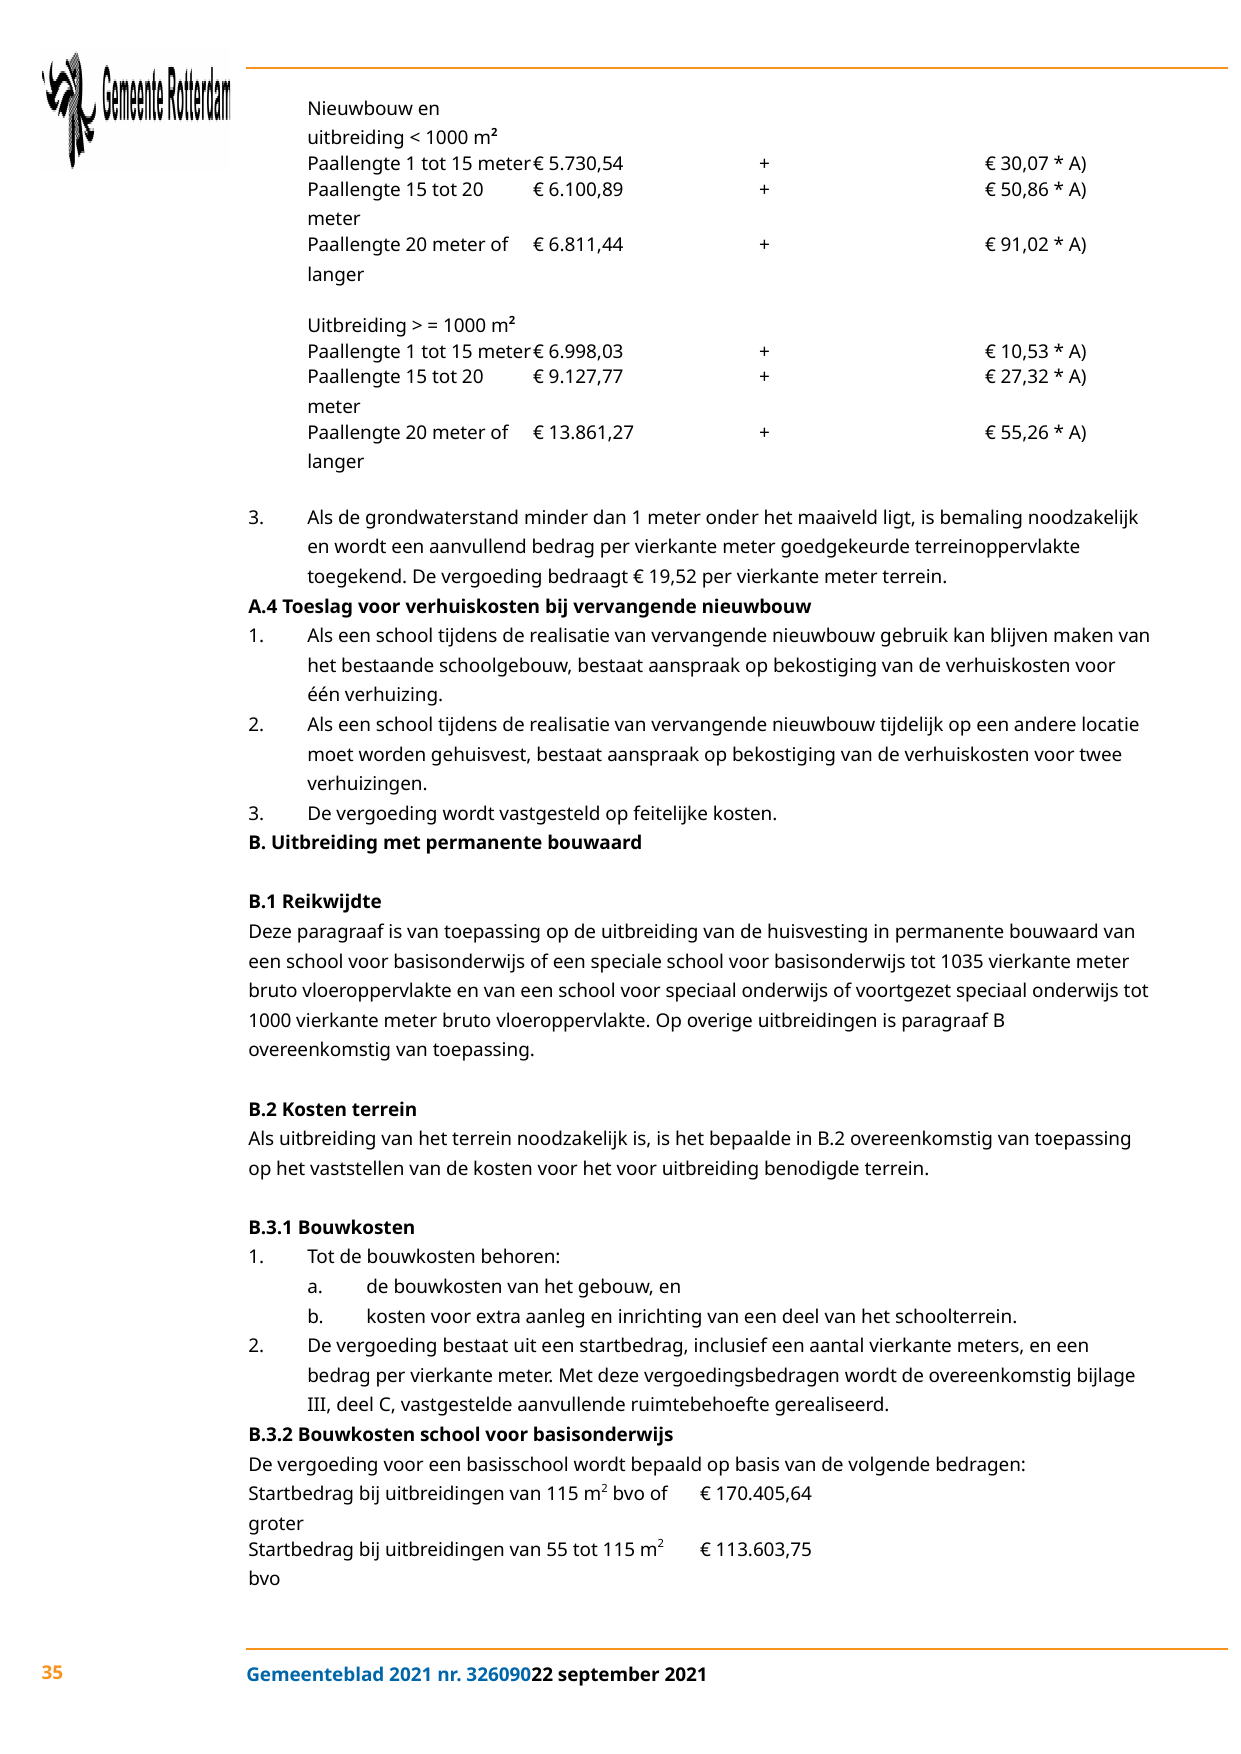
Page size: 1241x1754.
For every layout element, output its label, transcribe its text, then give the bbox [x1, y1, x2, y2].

text Als uitbreiding van het terrein noodzakelijk is, is het bepaalde in B.2 overeenkomstig van toepassing op het vaststellen van de kosten voor het voor uitbreiding benodigde terrein. [248, 1125, 1152, 1181]
table_cell [759, 312, 985, 338]
table_header € 170.405,64 [700, 1480, 1152, 1536]
table_cell € 6.100,89 [533, 176, 759, 231]
table_cell + [759, 231, 985, 287]
picture [41, 47, 231, 172]
table_cell € 6.998,03 [533, 338, 759, 364]
table_cell Startbedrag bij uitbreidingen van 55 tot 115 m2 bvo [248, 1536, 700, 1591]
text De vergoeding voor een basisschool wordt bepaald op basis van de volgende bedragen: [248, 1451, 1152, 1476]
table_cell [985, 287, 1211, 312]
table_cell [533, 287, 759, 312]
table_cell € 113.603,75 [700, 1536, 1152, 1591]
table_cell € 9.127,77 [533, 364, 759, 419]
list Als een school tijdens de realisatie van vervangende nieuwbouw tijdelijk op een andere locatie moet worden gehuisvest, bestaat aanspraak op bekostiging van de verhuiskosten voor twee verhuizingen. [248, 711, 1152, 796]
list de bouwkosten van het gebouw, en [307, 1273, 1152, 1299]
table_cell + [759, 419, 985, 474]
text B. Uitbreiding met permanente bouwaard [248, 829, 1152, 855]
list Als de grondwaterstand minder dan 1 meter onder het maaiveld ligt, is bemaling noodzakelijk en wordt een aanvullend bedrag per vierkante meter goedgekeurde terreinoppervlakte toegekend. De vergoeding bedraagt € 19,52 per vierkante meter terrein. [248, 504, 1152, 589]
table_cell Paallengte 20 meter of langer [307, 419, 533, 474]
table_cell + [759, 338, 985, 364]
text A.4 Toeslag voor verhuiskosten bij vervangende nieuwbouw [248, 593, 1152, 618]
list De vergoeding wordt vastgesteld op feitelijke kosten. [248, 800, 1152, 826]
table_header [985, 95, 1211, 150]
list Als een school tijdens de realisatie van vervangende nieuwbouw gebruik kan blijven maken van het bestaande schoolgebouw, bestaat aanspraak op bekostiging van de verhuiskosten voor één verhuizing. [248, 622, 1152, 707]
table_cell € 6.811,44 [533, 231, 759, 287]
table_cell + [759, 364, 985, 419]
table_cell + [759, 150, 985, 176]
table_cell € 5.730,54 [533, 150, 759, 176]
table_cell Paallengte 20 meter of langer [307, 231, 533, 287]
text B.3.2 Bouwkosten school voor basisonderwijs [248, 1421, 1152, 1447]
table_cell € 91,02 * A) [985, 231, 1211, 287]
table_cell [533, 312, 759, 338]
table_cell Paallengte 1 tot 15 meter [307, 338, 533, 364]
table_header [759, 95, 985, 150]
table_cell [759, 287, 985, 312]
table_header Nieuwbouw en uitbreiding < 1000 m2 [307, 95, 533, 150]
table_cell Paallengte 15 tot 20 meter [307, 364, 533, 419]
table_cell + [759, 176, 985, 231]
table_cell € 30,07 * A) [985, 150, 1211, 176]
text Deze paragraaf is van toepassing op de uitbreiding van de huisvesting in permanente bouwaard van een school voor basisonderwijs of een speciale school voor basisonderwijs tot 1035 vierkante meter bruto vloeroppervlakte en van een school voor speciaal onderwijs of voortgezet speciaal onderwijs tot 1000 vierkante meter bruto vloeroppervlakte. Op overige uitbreidingen is paragraaf B overeenkomstig van toepassing. [248, 918, 1152, 1062]
text B.1 Reikwijdte [248, 889, 1152, 914]
list De vergoeding bestaat uit een startbedrag, inclusief een aantal vierkante meters, en een bedrag per vierkante meter. Met deze vergoedingsbedragen wordt de overeenkomstig bijlage III, deel C, vastgestelde aanvullende ruimtebehoefte gerealiseerd. [248, 1332, 1152, 1417]
text B.2 Kosten terrein [248, 1096, 1152, 1121]
list Tot de bouwkosten behoren: [248, 1244, 1152, 1269]
table_cell [985, 312, 1211, 338]
text B.3.1 Bouwkosten [248, 1214, 1152, 1240]
table_header [533, 95, 759, 150]
list kosten voor extra aanleg en inrichting van een deel van het schoolterrein. [307, 1303, 1152, 1328]
table_cell [307, 287, 533, 312]
table_header Startbedrag bij uitbreidingen van 115 m2 bvo of groter [248, 1480, 700, 1536]
table_cell Paallengte 15 tot 20 meter [307, 176, 533, 231]
table_cell € 10,53 * A) [985, 338, 1211, 364]
table_cell Uitbreiding > = 1000 m2 [307, 312, 533, 338]
table_cell € 50,86 * A) [985, 176, 1211, 231]
table_cell € 55,26 * A) [985, 419, 1211, 474]
table_cell € 27,32 * A) [985, 364, 1211, 419]
table_cell € 13.861,27 [533, 419, 759, 474]
table_cell Paallengte 1 tot 15 meter [307, 150, 533, 176]
